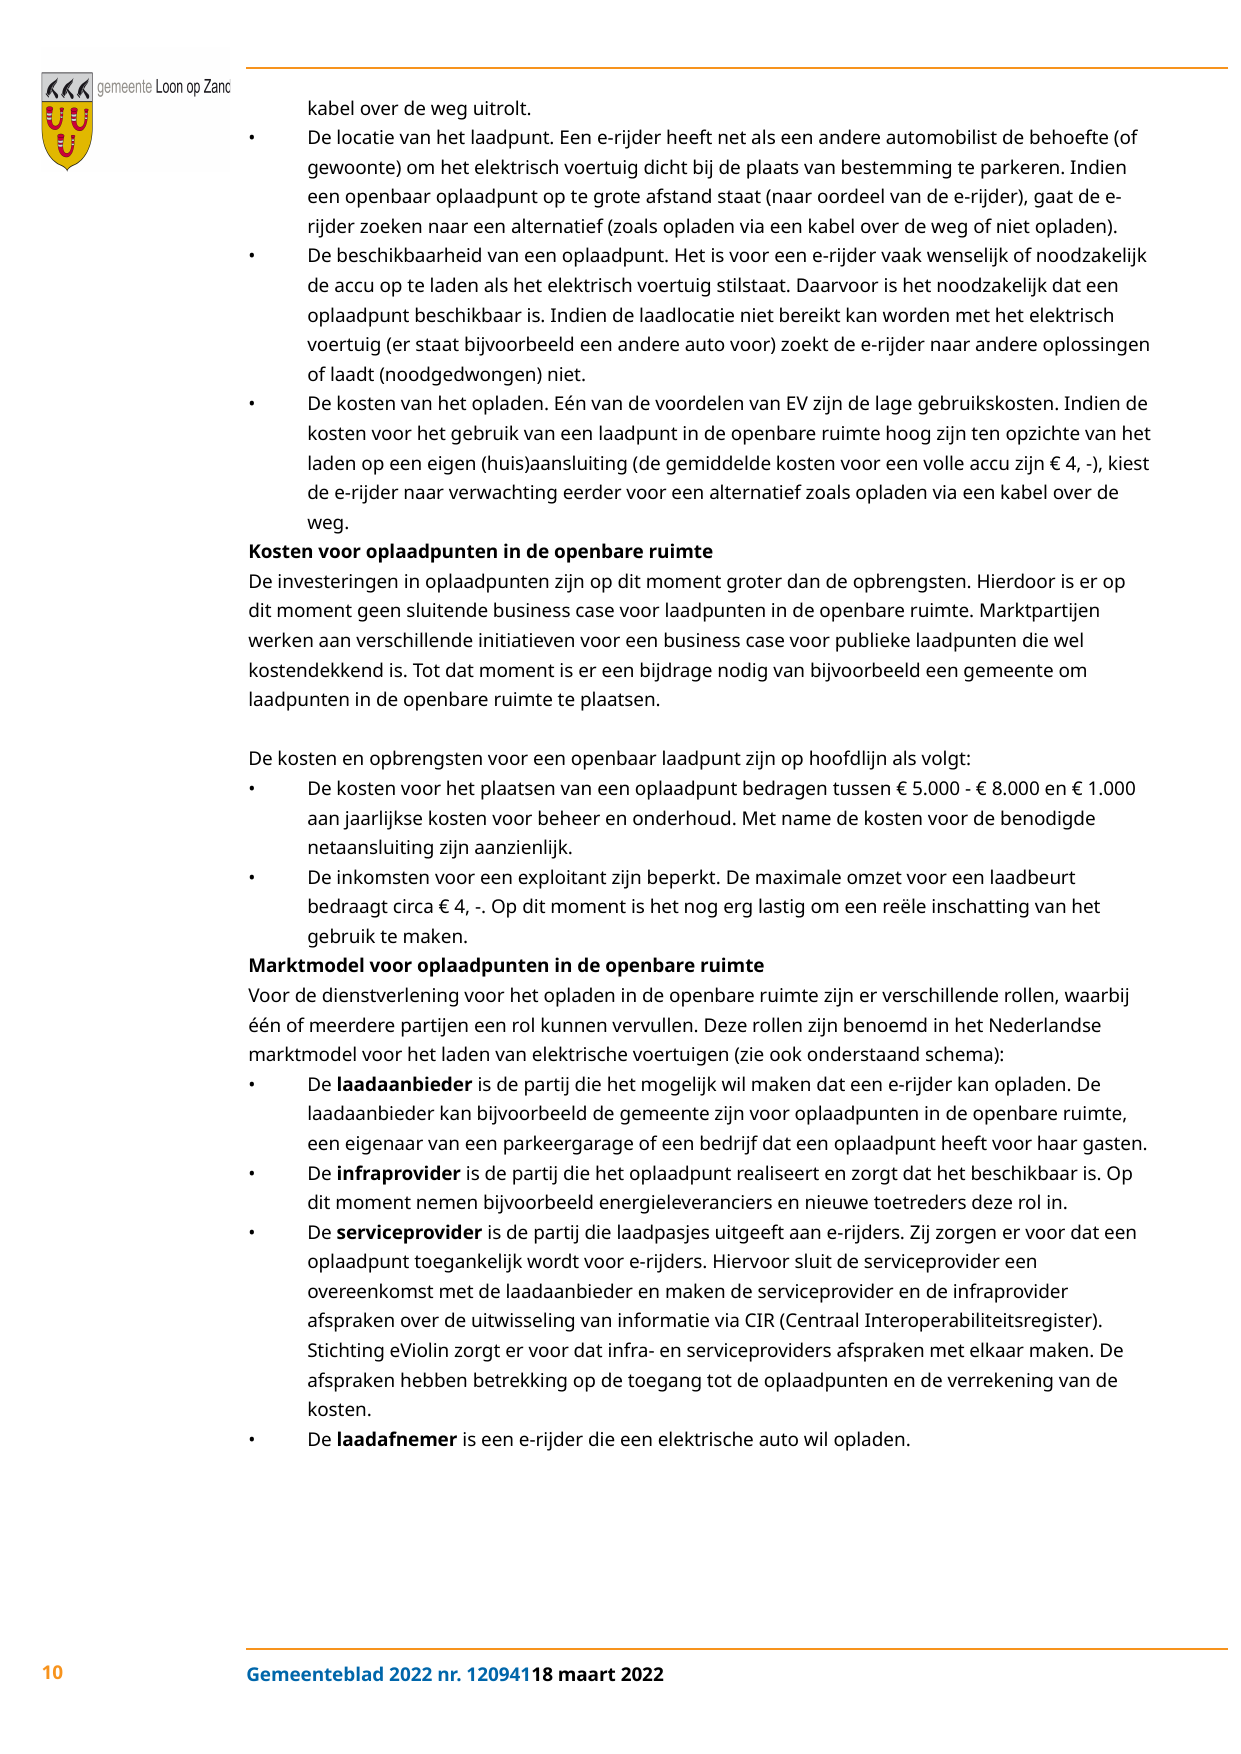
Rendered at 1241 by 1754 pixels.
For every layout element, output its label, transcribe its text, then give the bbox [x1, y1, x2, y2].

text De investeringen in oplaadpunten zijn op dit moment groter dan de opbrengsten. Hierdoor is er op dit moment geen sluitende business case voor laadpunten in de openbare ruimte. Marktpartijen werken aan verschillende initiatieven voor een business case voor publieke laadpunten die wel kostendekkend is. Tot dat moment is er een bijdrage nodig van bijvoorbeeld een gemeente om laadpunten in de openbare ruimte te plaatsen. [248, 568, 1152, 712]
list De kosten van het opladen. Eén van de voordelen van EV zijn de lage gebruikskosten. Indien de kosten voor het gebruik van een laadpunt in de openbare ruimte hoog zijn ten opzichte van het laden op een eigen (huis)aansluiting (de gemiddelde kosten voor een volle accu zijn € 4, -), kiest de e-rijder naar verwachting eerder voor een alternatief zoals opladen via een kabel over de weg. [248, 391, 1152, 535]
text De kosten en opbrengsten voor een openbaar laadpunt zijn op hoofdlijn als volgt: [248, 746, 1152, 771]
list De laadafnemer is een e-rijder die een elektrische auto wil opladen. [248, 1426, 1152, 1452]
picture [41, 47, 231, 172]
list De laadaanbieder is de partij die het mogelijk wil maken dat een e-rijder kan opladen. De laadaanbieder kan bijvoorbeeld de gemeente zijn voor oplaadpunten in de openbare ruimte, een eigenaar van een parkeergarage of een bedrijf dat een oplaadpunt heeft voor haar gasten. [248, 1071, 1152, 1156]
list De inkomsten voor een exploitant zijn beperkt. De maximale omzet voor een laadbeurt bedraagt circa € 4, -. Op dit moment is het nog erg lastig om een reële inschatting van het gebruik te maken. [248, 864, 1152, 949]
text Kosten voor oplaadpunten in de openbare ruimte [248, 538, 1152, 564]
list De serviceprovider is de partij die laadpasjes uitgeeft aan e-rijders. Zij zorgen er voor dat een oplaadpunt toegankelijk wordt voor e-rijders. Hiervoor sluit de serviceprovider een overeenkomst met de laadaanbieder en maken de serviceprovider en de infraprovider afspraken over de uitwisseling van informatie via CIR (Centraal Interoperabiliteitsregister). Stichting eViolin zorgt er voor dat infra- en serviceproviders afspraken met elkaar maken. De afspraken hebben betrekking op de toegang tot de oplaadpunten en de verrekening van de kosten. [248, 1219, 1152, 1422]
list De locatie van het laadpunt. Een e-rijder heeft net als een andere automobilist de behoefte (of gewoonte) om het elektrisch voertuig dicht bij de plaats van bestemming te parkeren. Indien een openbaar oplaadpunt op te grote afstand staat (naar oordeel van de e-rijder), gaat de e-rijder zoeken naar een alternatief (zoals opladen via een kabel over de weg of niet opladen). [248, 124, 1152, 239]
text Marktmodel voor oplaadpunten in de openbare ruimte [248, 953, 1152, 978]
list De beschikbaarheid van een oplaadpunt. Het is voor een e-rijder vaak wenselijk of noodzakelijk de accu op te laden als het elektrisch voertuig stilstaat. Daarvoor is het noodzakelijk dat een oplaadpunt beschikbaar is. Indien de laadlocatie niet bereikt kan worden met het elektrisch voertuig (er staat bijvoorbeeld een andere auto voor) zoekt de e-rijder naar andere oplossingen of laadt (noodgedwongen) niet. [248, 243, 1152, 387]
list De kosten voor het plaatsen van een oplaadpunt bedragen tussen € 5.000 - € 8.000 en € 1.000 aan jaarlijkse kosten voor beheer en onderhoud. Met name de kosten voor de benodigde netaansluiting zijn aanzienlijk. [248, 775, 1152, 860]
list kabel over de weg uitrolt. [248, 95, 1152, 121]
list De infraprovider is de partij die het oplaadpunt realiseert en zorgt dat het beschikbaar is. Op dit moment nemen bijvoorbeeld energieleveranciers en nieuwe toetreders deze rol in. [248, 1160, 1152, 1215]
text Voor de dienstverlening voor het opladen in de openbare ruimte zijn er verschillende rollen, waarbij één of meerdere partijen een rol kunnen vervullen. Deze rollen zijn benoemd in het Nederlandse marktmodel voor het laden van elektrische voertuigen (zie ook onderstaand schema): [248, 982, 1152, 1067]
